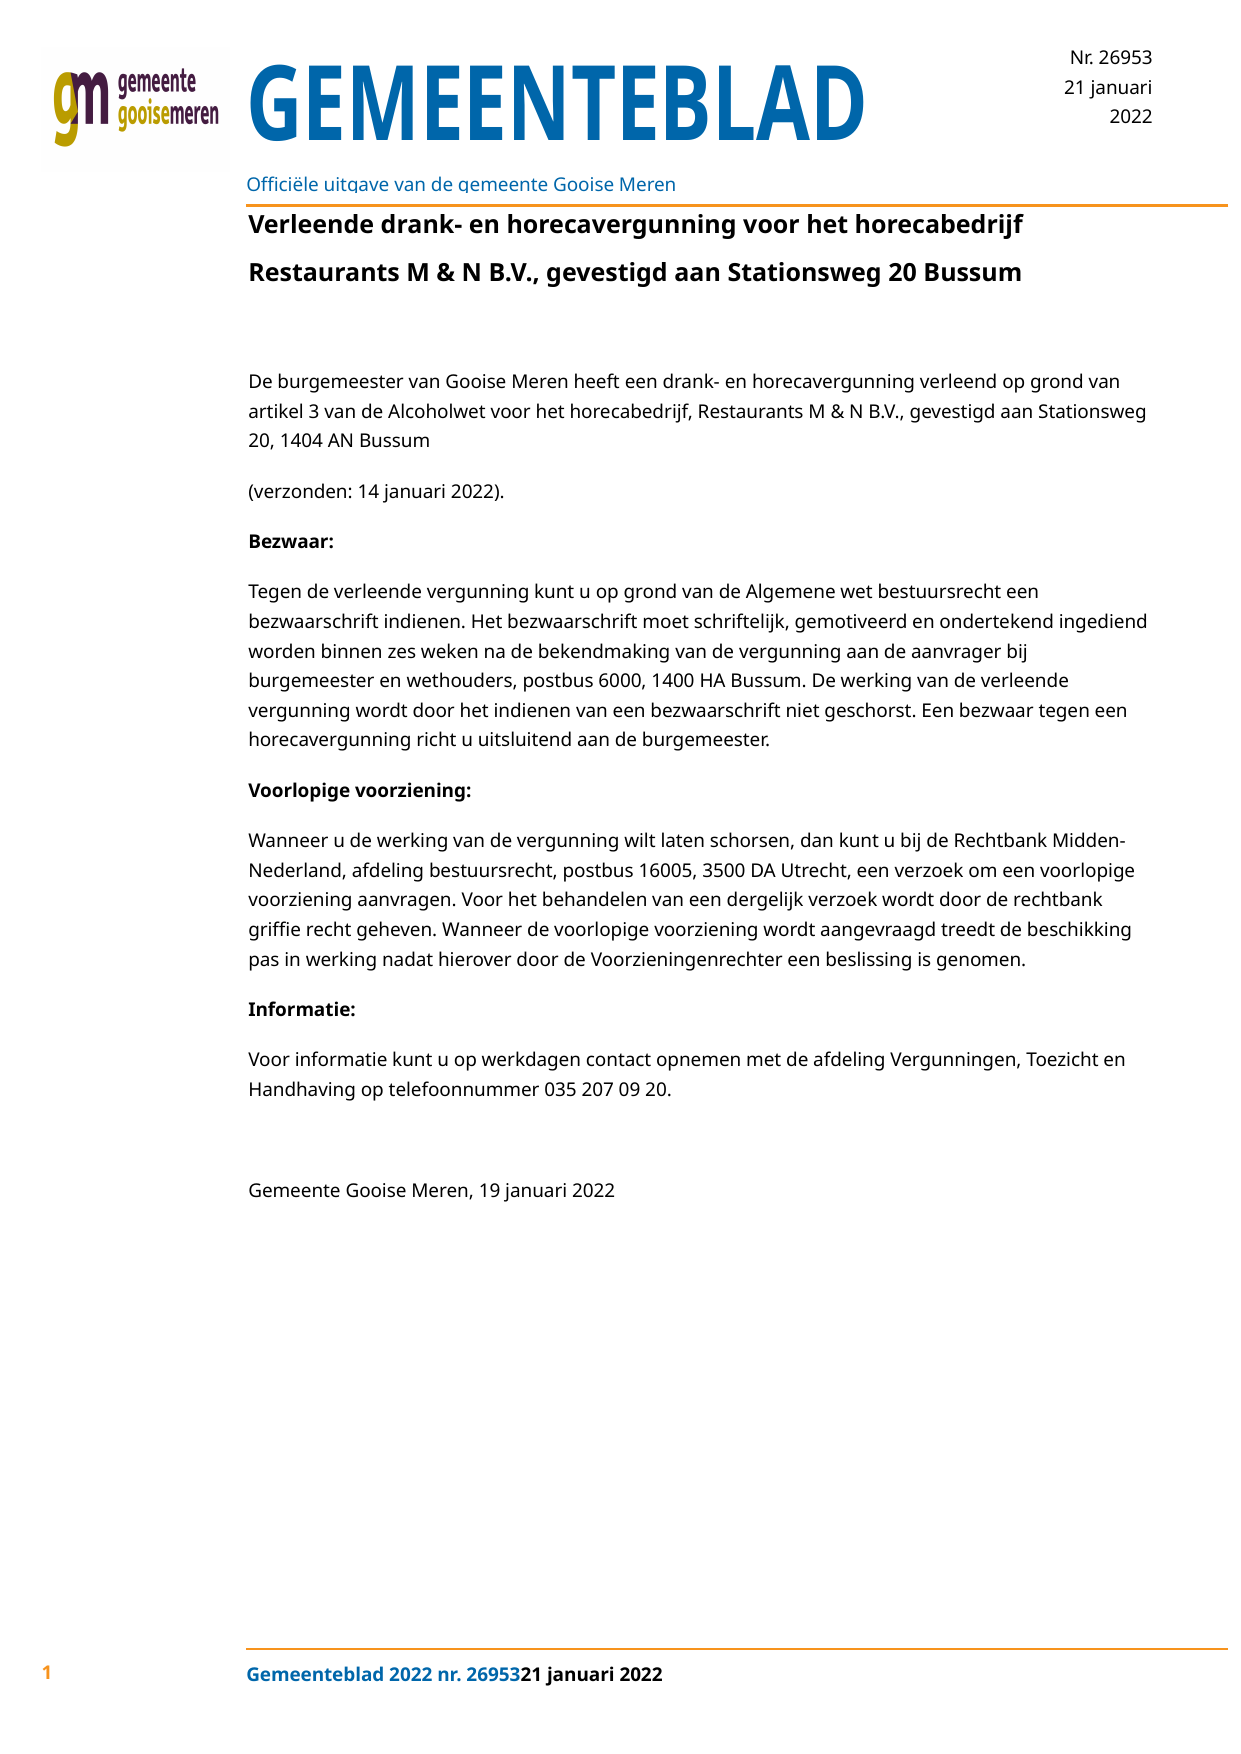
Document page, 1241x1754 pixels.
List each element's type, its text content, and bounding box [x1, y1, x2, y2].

text Wanneer u de werking van de vergunning wilt laten schorsen, dan kunt u bij de Rechtbank Midden-Nederland, afdeling bestuursrecht, postbus 16005, 3500 DA Utrecht, een verzoek om een voorlopige voorziening aanvragen. Voor het behandelen van een dergelijk verzoek wordt door de rechtbank griffie recht geheven. Wanneer de voorlopige voorziening wordt aangevraagd treedt de beschikking pas in werking nadat hierover door de Voorzieningenrechter een beslissing is genomen. [248, 827, 1152, 972]
text De burgemeester van Gooise Meren heeft een drank- en horecavergunning verleend op grond van artikel 3 van de Alcoholwet voor het horecabedrijf, Restaurants M & N B.V., gevestigd aan Stationsweg 20, 1404 AN Bussum [248, 368, 1152, 453]
text Tegen de verleende vergunning kunt u op grond van de Algemene wet bestuursrecht een bezwaarschrift indienen. Het bezwaarschrift moet schriftelijk, gemotiveerd en ondertekend ingediend worden binnen zes weken na de bekendmaking van de vergunning aan de aanvrager bij burgemeester en wethouders, postbus 6000, 1400 HA Bussum. De werking van de verleende vergunning wordt door het indienen van een bezwaarschrift niet geschorst. Een bezwaar tegen een horecavergunning richt u uitsluitend aan de burgemeester. [248, 579, 1152, 752]
picture [41, 47, 231, 172]
text Voor informatie kunt u op werkdagen contact opnemen met de afdeling Vergunningen, Toezicht en Handhaving op telefoonnummer 035 207 09 20. [248, 1047, 1152, 1102]
text Verleende drank- en horecavergunning voor het horecabedrijf Restaurants M & N B.V., gevestigd aan Stationsweg 20 Bussum [248, 207, 1152, 288]
text Gemeente Gooise Meren, 19 januari 2022 [248, 1177, 1152, 1203]
text Voorlopige voorziening: [248, 777, 1152, 803]
text (verzonden: 14 januari 2022). [248, 478, 1152, 504]
text Bezwaar: [248, 528, 1152, 554]
text Informatie: [248, 996, 1152, 1022]
